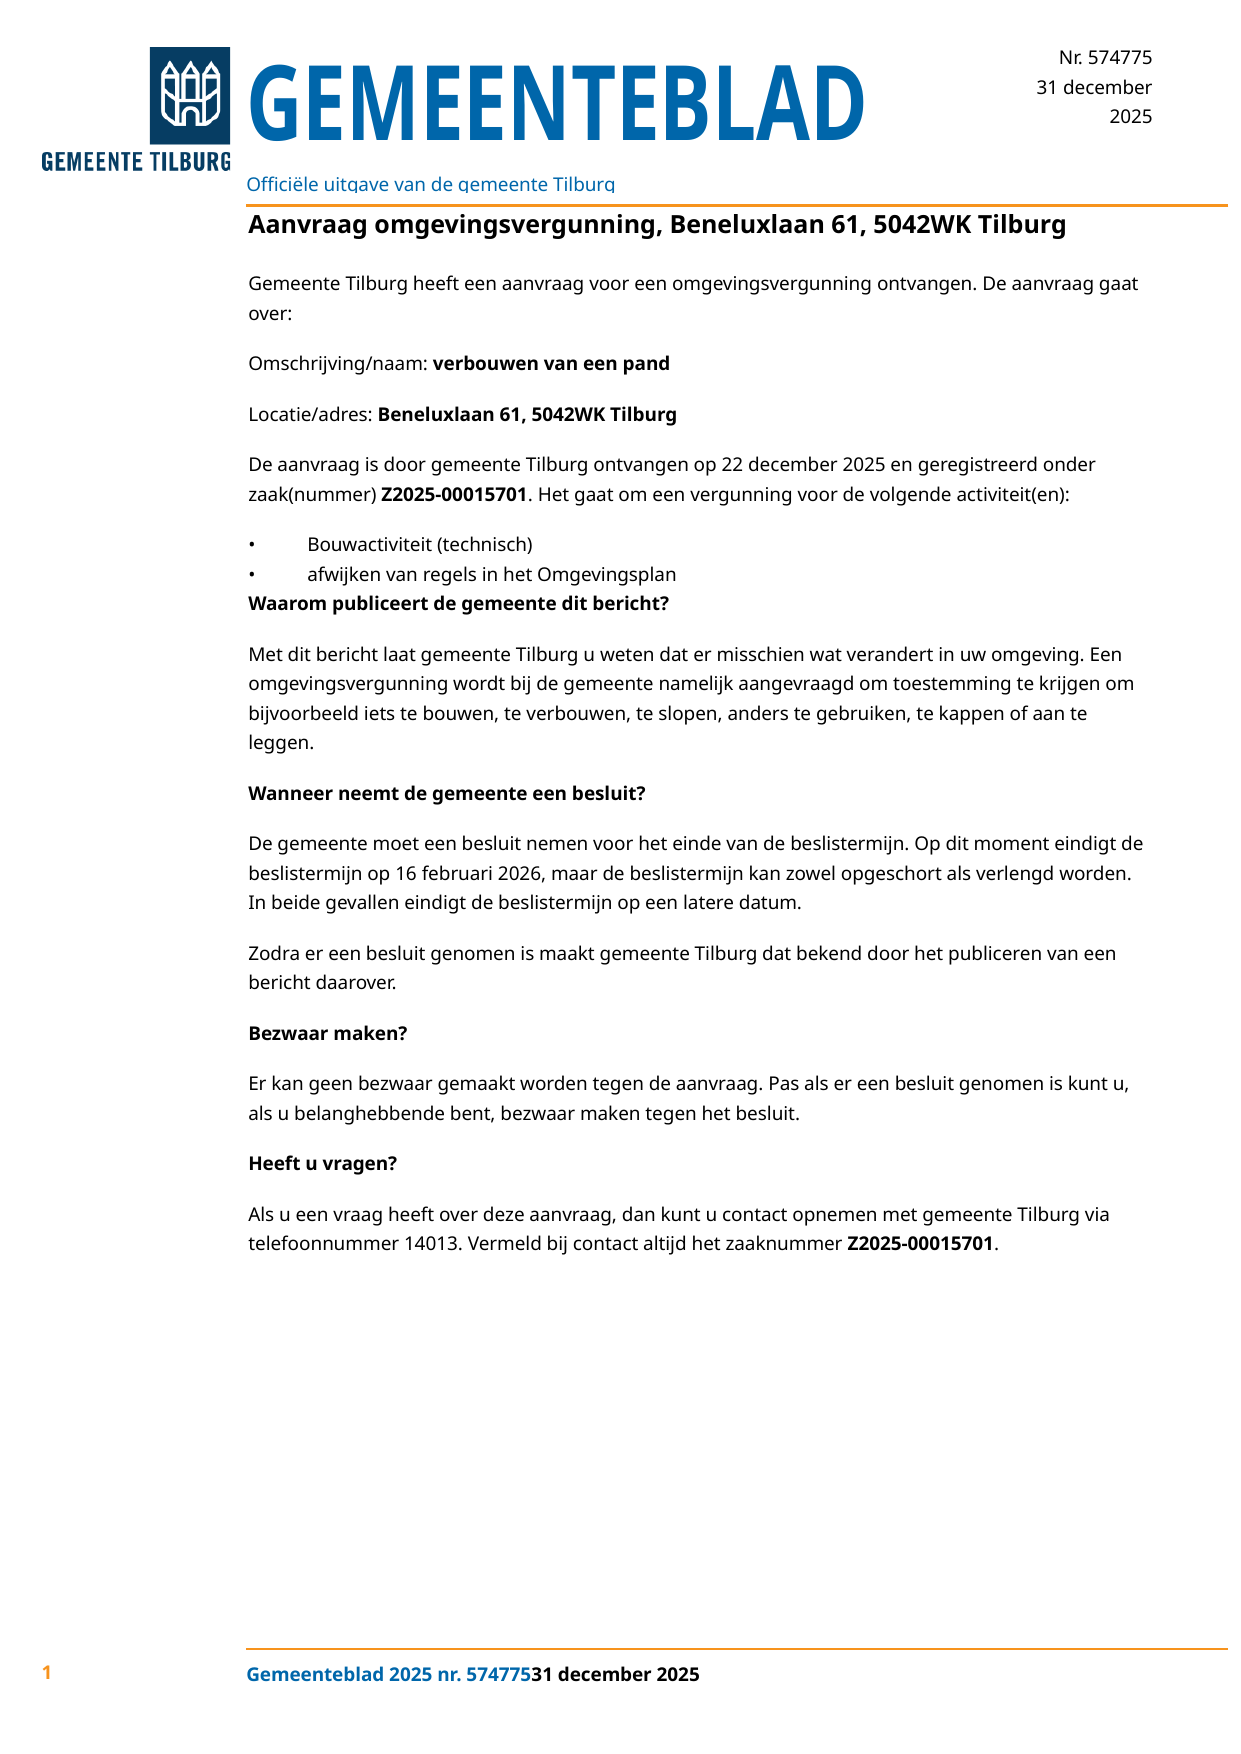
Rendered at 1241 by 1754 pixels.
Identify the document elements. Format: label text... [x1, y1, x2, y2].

list afwijken van regels in het Omgevingsplan [248, 561, 1152, 586]
text Waarom publiceert de gemeente dit bericht? [248, 590, 1152, 616]
text Met dit bericht laat gemeente Tilburg u weten dat er misschien wat verandert in uw omgeving. Een omgevingsvergunning wordt bij de gemeente namelijk aangevraagd om toestemming te krijgen om bijvoorbeeld iets te bouwen, te verbouwen, te slopen, anders te gebruiken, te kappen of aan te leggen. [248, 641, 1152, 755]
text Locatie/adres: Beneluxlaan 61, 5042WK Tilburg [248, 401, 1152, 426]
text De gemeente moet een besluit nemen voor het einde van de beslistermijn. Op dit moment eindigt de beslistermijn op 16 februari 2026, maar de beslistermijn kan zowel opgeschort als verlengd worden. In beide gevallen eindigt de beslistermijn op een latere datum. [248, 830, 1152, 915]
text De aanvraag is door gemeente Tilburg ontvangen op 22 december 2025 en geregistreerd onder zaak(nummer) Z2025-00015701. Het gaat om een vergunning voor de volgende activiteit(en): [248, 451, 1152, 506]
text Zodra er een besluit genomen is maakt gemeente Tilburg dat bekend door het publiceren van een bericht daarover. [248, 940, 1152, 995]
text Wanneer neemt de gemeente een besluit? [248, 780, 1152, 806]
text Gemeente Tilburg heeft een aanvraag voor een omgevingsvergunning ontvangen. De aanvraag gaat over: [248, 270, 1152, 326]
text Aanvraag omgevingsvergunning, Beneluxlaan 61, 5042WK Tilburg [248, 207, 1152, 241]
text Heeft u vragen? [248, 1150, 1152, 1176]
text Als u een vraag heeft over deze aanvraag, dan kunt u contact opnemen met gemeente Tilburg via telefoonnummer 14013. Vermeld bij contact altijd het zaaknummer Z2025-00015701. [248, 1201, 1152, 1256]
text Bezwaar maken? [248, 1020, 1152, 1046]
text Omschrijving/naam: verbouwen van een pand [248, 350, 1152, 376]
picture [41, 47, 231, 172]
text Er kan geen bezwaar gemaakt worden tegen de aanvraag. Pas als er een besluit genomen is kunt u, als u belanghebbende bent, bezwaar maken tegen het besluit. [248, 1070, 1152, 1126]
list Bouwactiviteit (technisch) [248, 531, 1152, 557]
